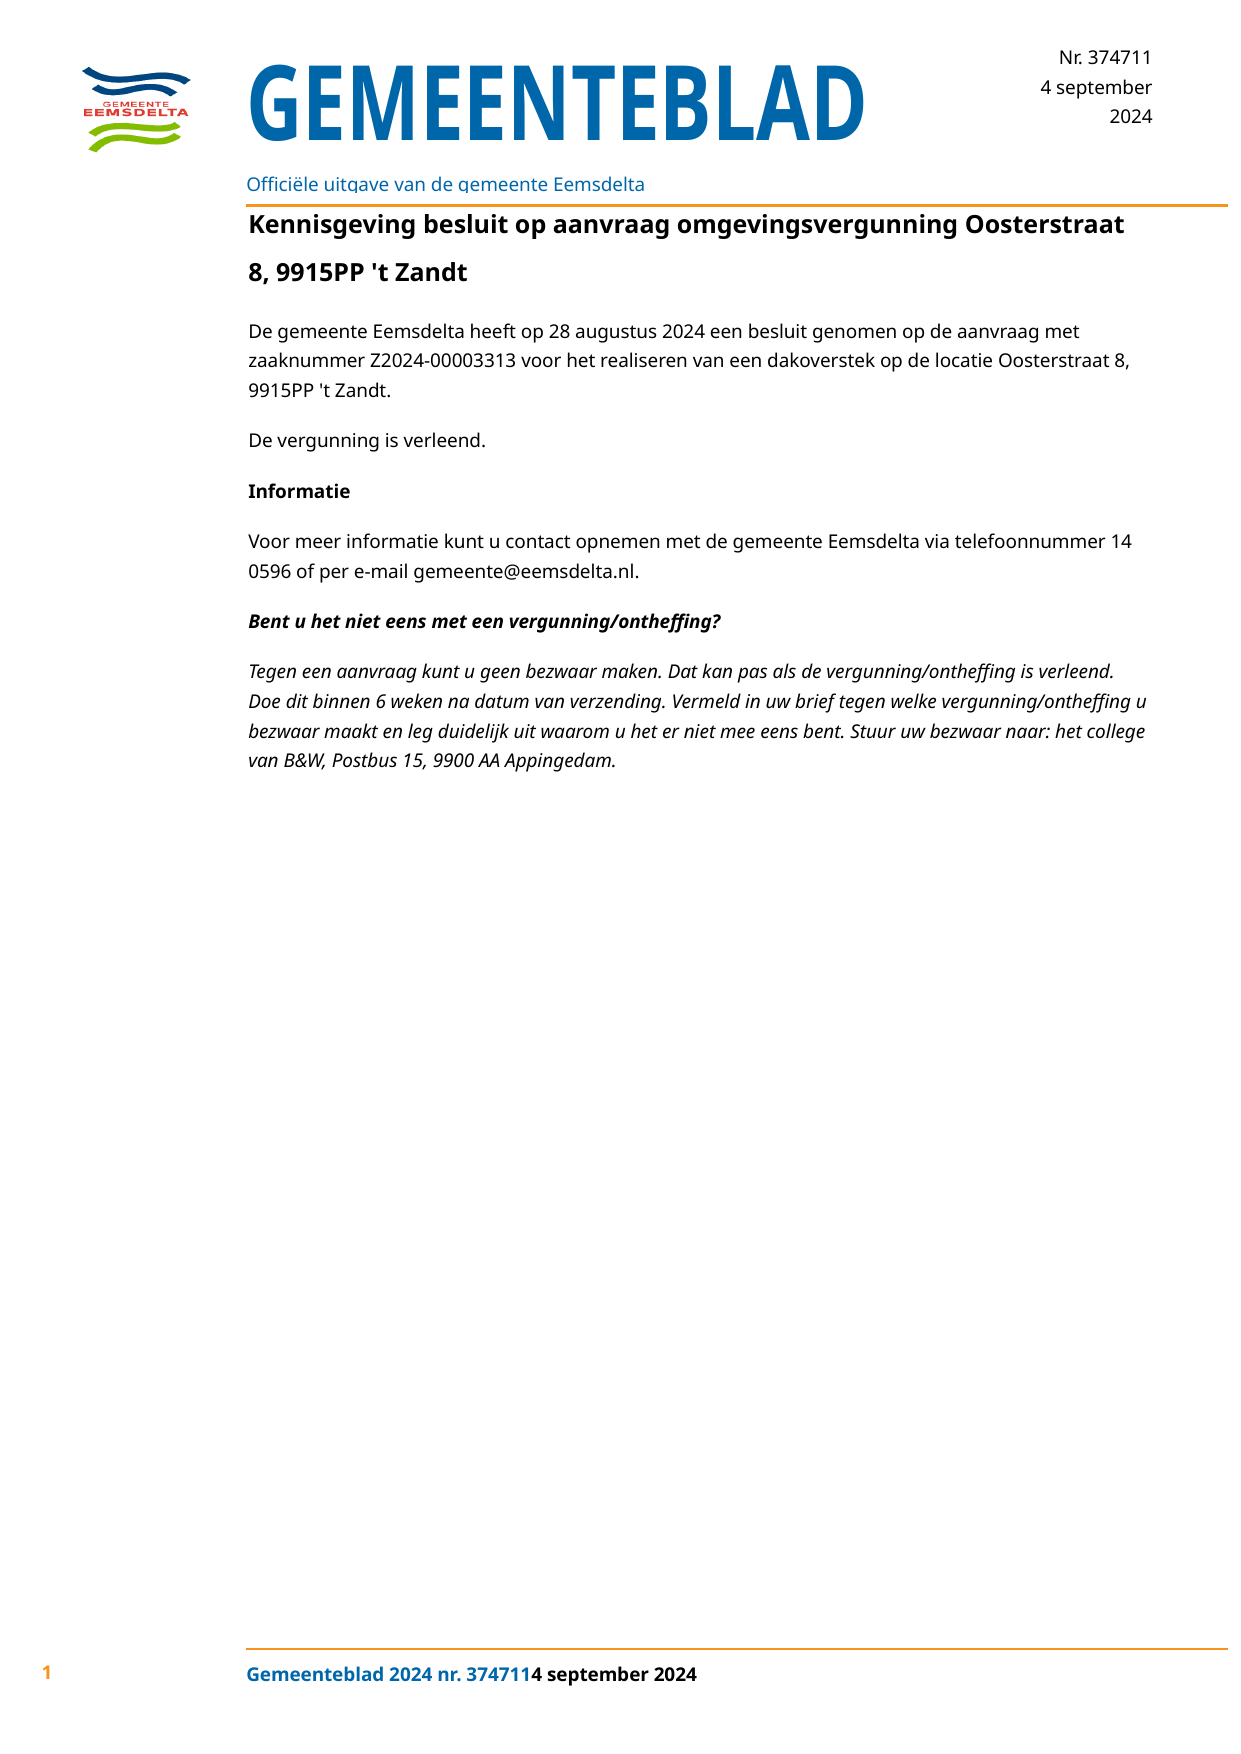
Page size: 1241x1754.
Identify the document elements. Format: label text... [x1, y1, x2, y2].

text Bent u het niet eens met een vergunning/ontheffing? [248, 608, 1152, 634]
text Kennisgeving besluit op aanvraag omgevingsvergunning Oosterstraat 8, 9915PP 't Zandt [248, 207, 1152, 288]
text Informatie [248, 478, 1152, 504]
text Tegen een aanvraag kunt u geen bezwaar maken. Dat kan pas als de vergunning/ontheffing is verleend. Doe dit binnen 6 weken na datum van verzending. Vermeld in uw brief tegen welke vergunning/ontheffing u bezwaar maakt en leg duidelijk uit waarom u het er niet mee eens bent. Stuur uw bezwaar naar: het college van B&W, Postbus 15, 9900 AA Appingedam. [248, 659, 1152, 773]
text De gemeente Eemsdelta heeft op 28 augustus 2024 een besluit genomen op de aanvraag met zaaknummer Z2024-00003313 voor het realiseren van een dakoverstek op de locatie Oosterstraat 8, 9915PP 't Zandt. [248, 318, 1152, 403]
text Voor meer informatie kunt u contact opnemen met de gemeente Eemsdelta via telefoonnummer 14 0596 of per e-mail gemeente@eemsdelta.nl. [248, 528, 1152, 584]
text De vergunning is verleend. [248, 427, 1152, 453]
picture [41, 47, 231, 172]
